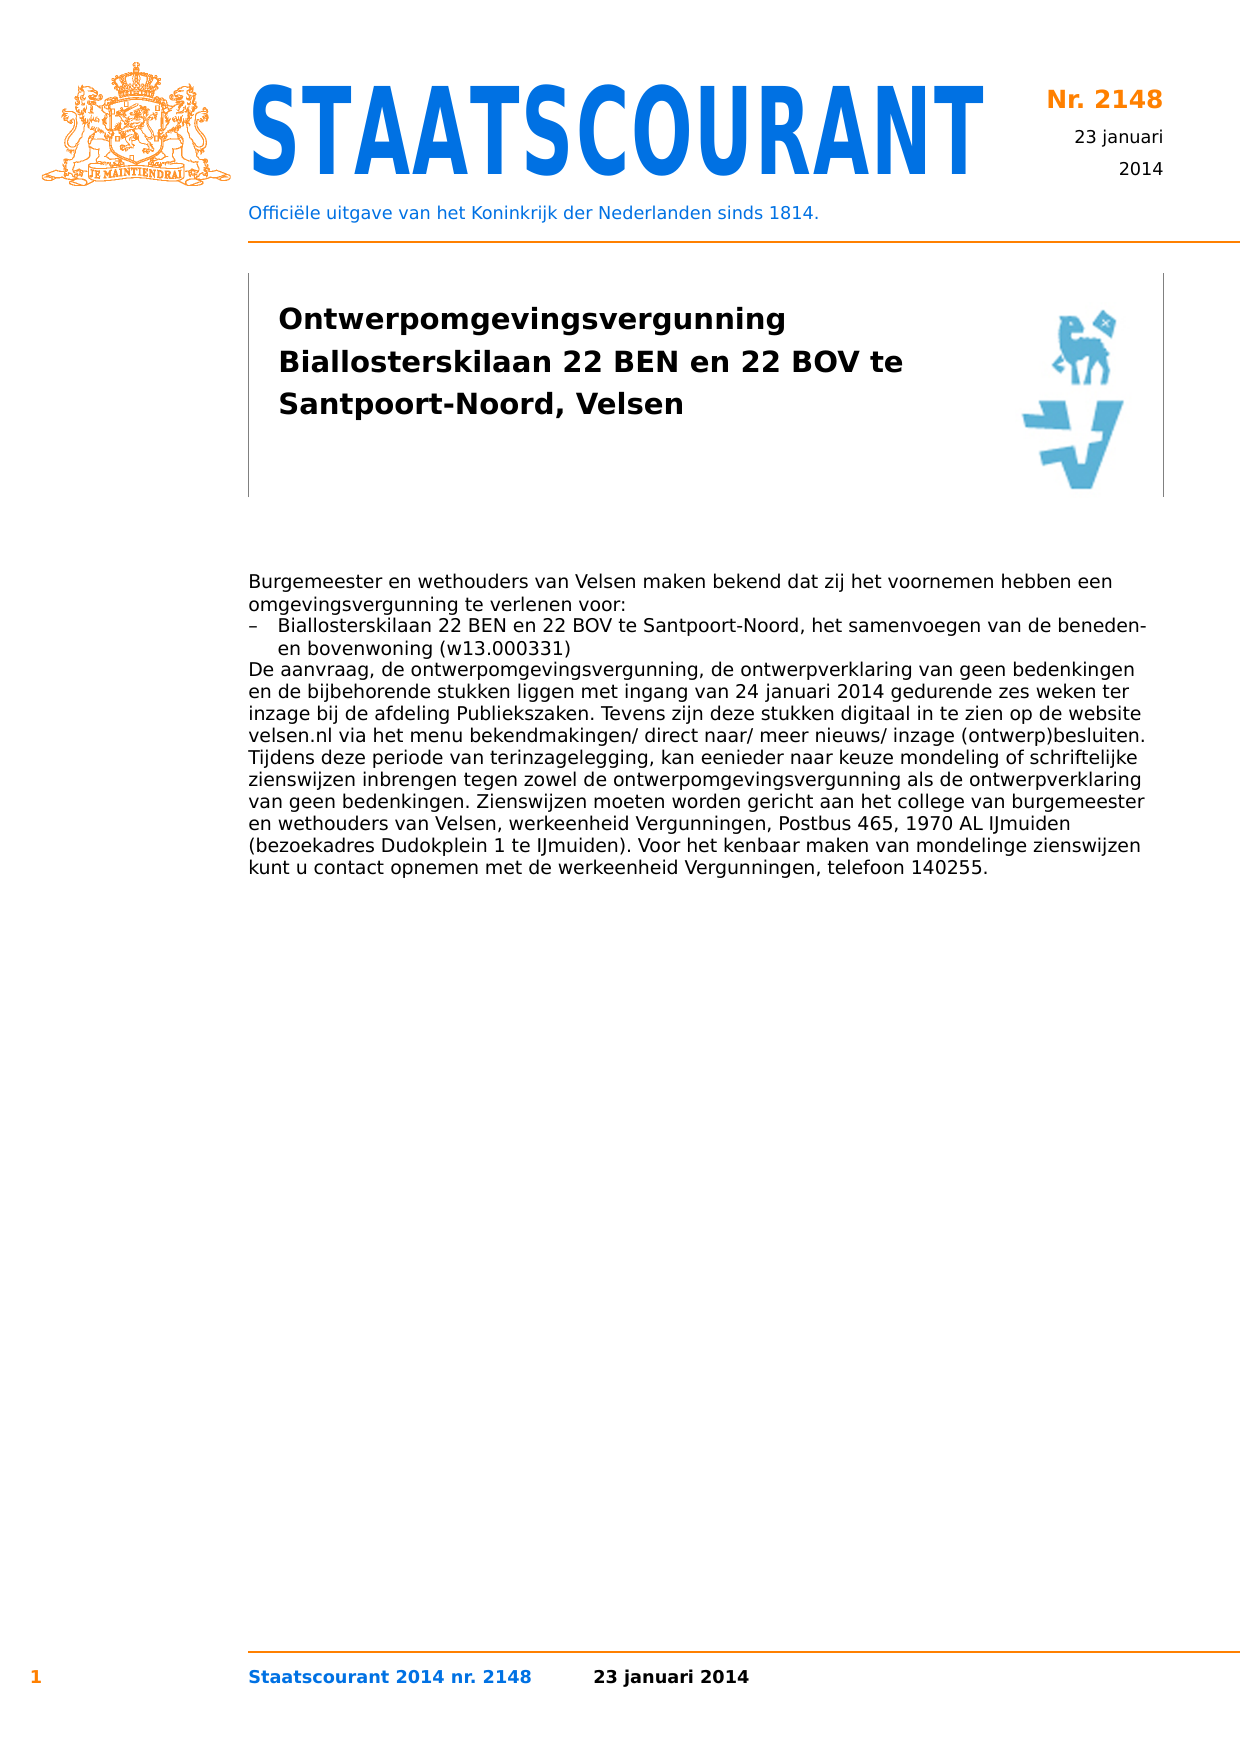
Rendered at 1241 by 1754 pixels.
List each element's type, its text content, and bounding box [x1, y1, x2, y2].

table_cell 2014 [998, 153, 1240, 203]
table_header STAATSCOURANT [248, 62, 998, 203]
table_cell 23 januari [998, 121, 1240, 153]
picture [41, 62, 231, 186]
table_cell Officiële uitgave van het Koninkrijk der Nederlanden sinds 1814. [248, 203, 1240, 241]
subtitle Ontwerpomgevingsvergunning Biallosterskilaan 22 BEN en 22 BOV te Santpoort-Noord, Velsen [249, 273, 1163, 497]
text De aanvraag, de ontwerpomgevingsvergunning, de ontwerpverklaring van geen bedenkingen en de bijbehorende stukken liggen met ingang van 24 januari 2014 gedurende zes weken ter inzage bij de afdeling Publiekszaken. Tevens zijn deze stukken digitaal in te zien op de website velsen.nl via het menu bekendmakingen/ direct naar/ meer nieuws/ inzage (ontwerp)besluiten. [248, 659, 1163, 747]
text Tijdens deze periode van terinzagelegging, kan eenieder naar keuze mondeling of schriftelijke zienswijzen inbrengen tegen zowel de ontwerpomgevingsvergunning als de ontwerpverklaring van geen bedenkingen. Zienswijzen moeten worden gericht aan het college van burgemeester en wethouders van Velsen, werkeenheid Vergunningen, Postbus 465, 1970 AL IJmuiden (bezoekadres Dudokplein 1 te IJmuiden). Voor het kenbaar maken van mondelinge zienswijzen kunt u contact opnemen met de werkeenheid Vergunningen, telefoon 140255. [248, 747, 1163, 879]
text – Biallosterskilaan 22 BEN en 22 BOV te Santpoort-Noord, het samenvoegen van de beneden- en bovenwoning (w13.000331) [248, 615, 1163, 659]
table_header [25, 62, 248, 241]
text Burgemeester en wethouders van Velsen maken bekend dat zij het voornemen hebben een omgevingsvergunning te verlenen voor: [248, 571, 1163, 615]
picture [1015, 302, 1134, 498]
table_header Nr. 2148 [998, 62, 1240, 121]
